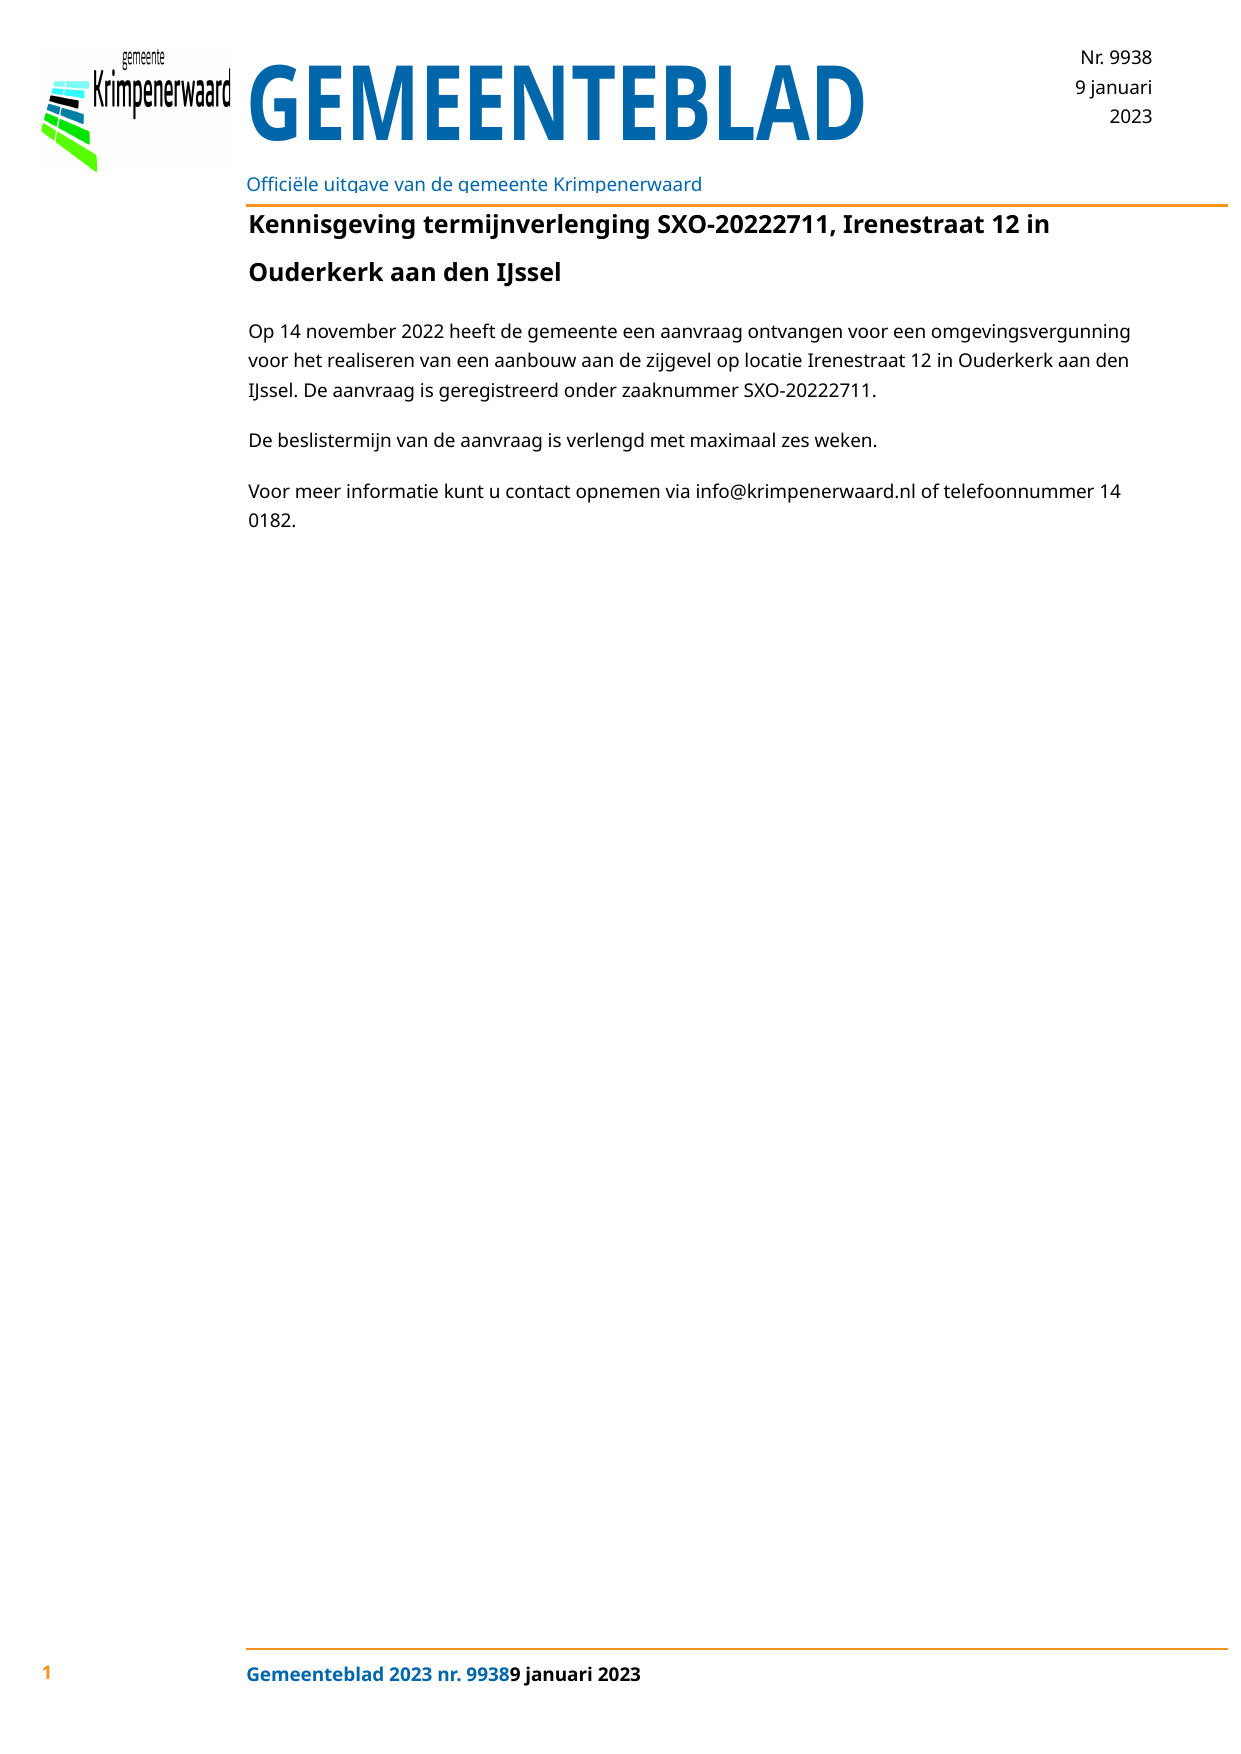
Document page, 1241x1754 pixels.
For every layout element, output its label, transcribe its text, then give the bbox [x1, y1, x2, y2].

text Op 14 november 2022 heeft de gemeente een aanvraag ontvangen voor een omgevingsvergunning voor het realiseren van een aanbouw aan de zijgevel op locatie Irenestraat 12 in Ouderkerk aan den IJssel. De aanvraag is geregistreerd onder zaaknummer SXO-20222711. [248, 318, 1152, 403]
text De beslistermijn van de aanvraag is verlengd met maximaal zes weken. [248, 427, 1152, 453]
picture [41, 47, 231, 172]
text Kennisgeving termijnverlenging SXO-20222711, Irenestraat 12 in Ouderkerk aan den IJssel [248, 207, 1152, 288]
text Voor meer informatie kunt u contact opnemen via info@krimpenerwaard.nl of telefoonnummer 14 0182. [248, 478, 1152, 533]
